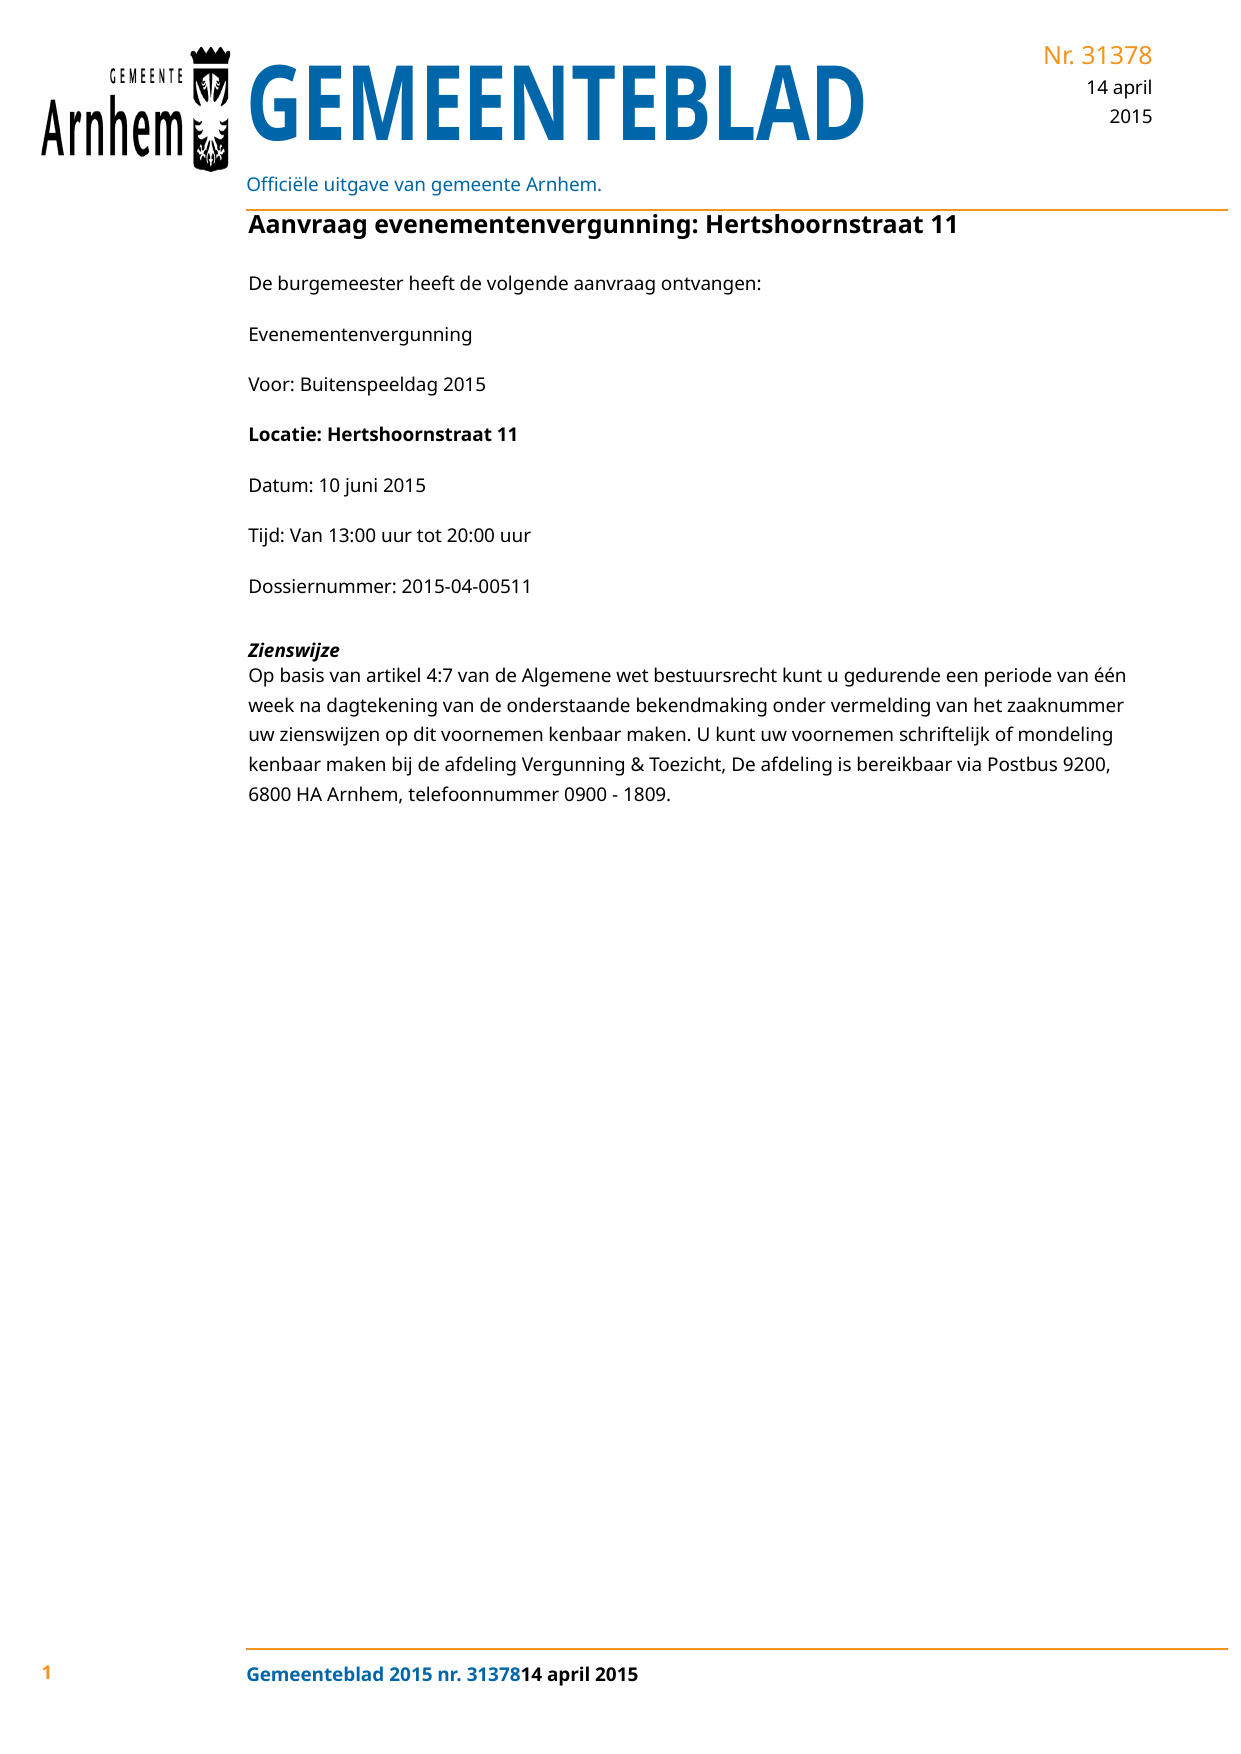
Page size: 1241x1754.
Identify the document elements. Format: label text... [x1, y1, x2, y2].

text Locatie: Hertshoornstraat 11 [248, 422, 1152, 447]
picture [41, 47, 231, 172]
text Aanvraag evenementenvergunning: Hertshoornstraat 11 [248, 211, 1152, 241]
text Zienswijze [248, 637, 1152, 662]
text Op basis van artikel 4:7 van de Algemene wet bestuursrecht kunt u gedurende een periode van één week na dagtekening van de onderstaande bekendmaking onder vermelding van het zaaknummer uw zienswijzen op dit voornemen kenbaar maken. U kunt uw voornemen schriftelijk of mondeling kenbaar maken bij de afdeling Vergunning & Toezicht, De afdeling is bereikbaar via Postbus 9200, 6800 HA Arnhem, telefoonnummer 0900 - 1809. [248, 662, 1152, 807]
text Dossiernummer: 2015-04-00511 [248, 573, 1152, 598]
text De burgemeester heeft de volgende aanvraag ontvangen: [248, 270, 1152, 296]
text Datum: 10 juni 2015 [248, 472, 1152, 498]
text Evenementenvergunning [248, 321, 1152, 346]
text Tijd: Van 13:00 uur tot 20:00 uur [248, 522, 1152, 548]
text Voor: Buitenspeeldag 2015 [248, 371, 1152, 397]
